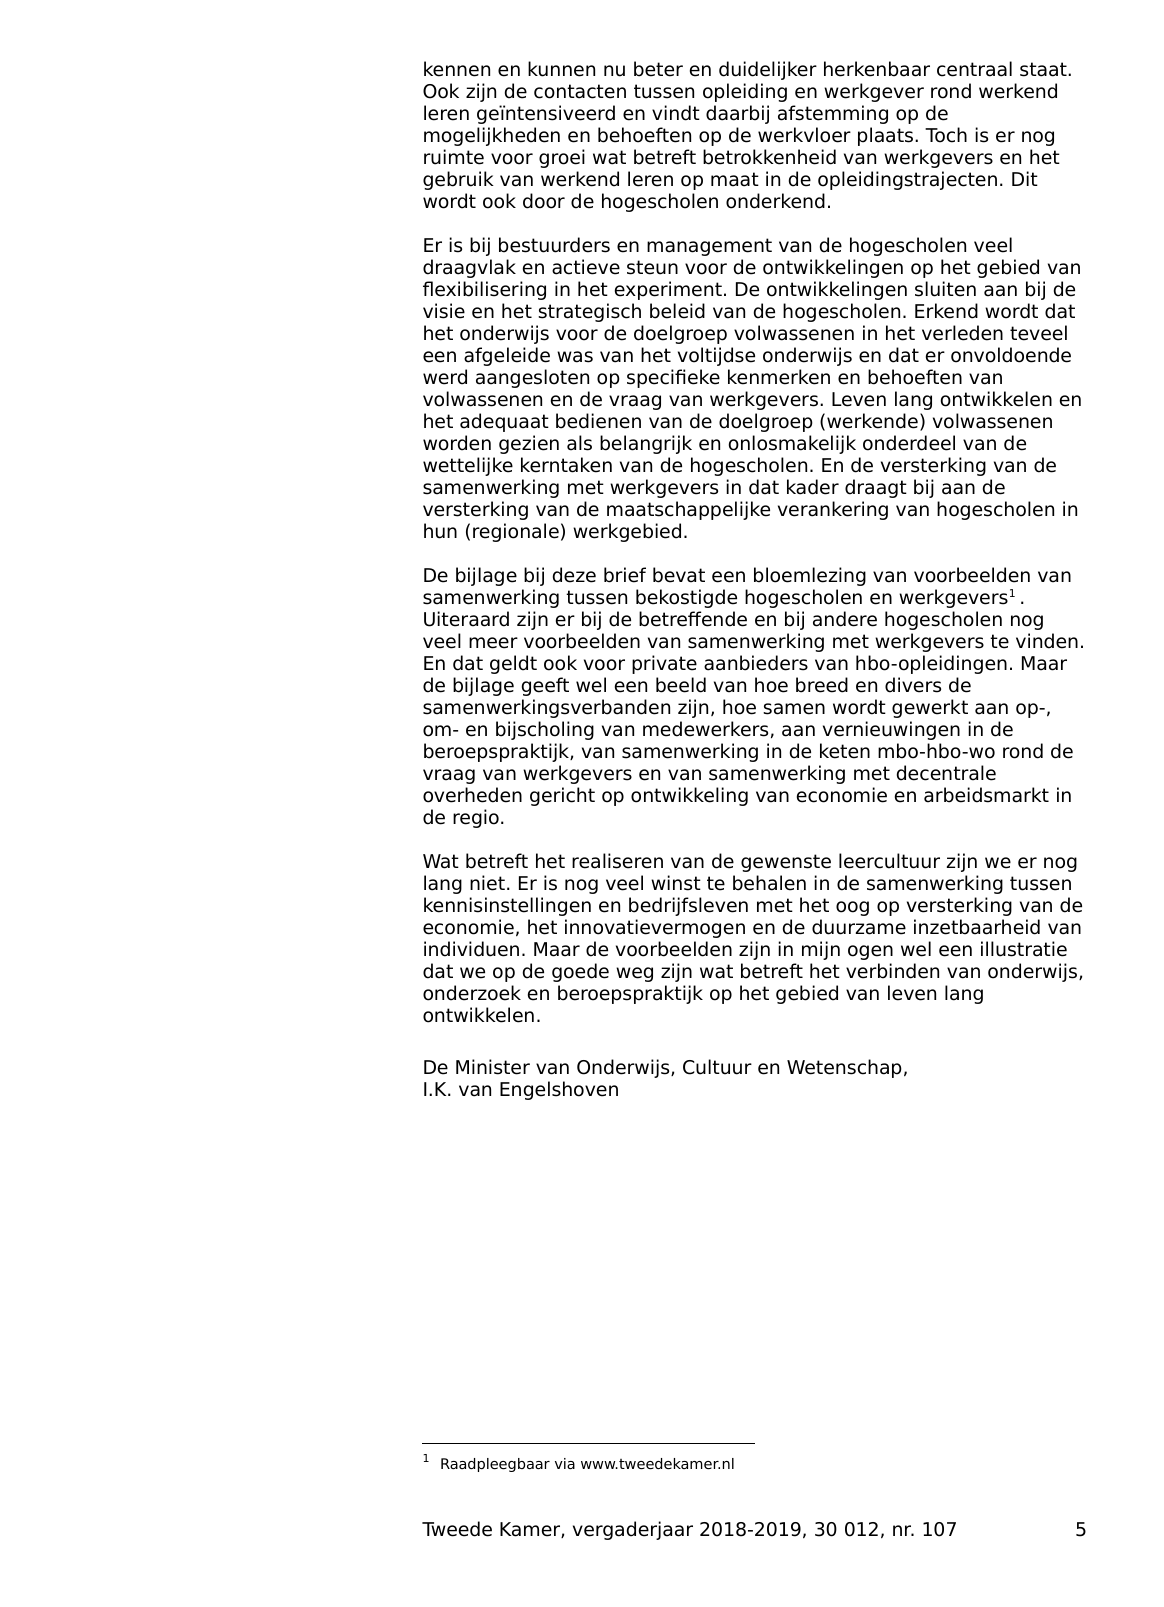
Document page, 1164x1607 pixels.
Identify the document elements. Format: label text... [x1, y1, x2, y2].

text kennen en kunnen nu beter en duidelijker herkenbaar centraal staat. Ook zijn de contacten tussen opleiding en werkgever rond werkend leren geïntensiveerd en vindt daarbij afstemming op de mogelijkheden en behoeften op de werkvloer plaats. Toch is er nog ruimte voor groei wat betreft betrokkenheid van werkgevers en het gebruik van werkend leren op maat in de opleidingstrajecten. Dit wordt ook door de hogescholen onderkend. [422, 59, 1087, 213]
text Wat betreft het realiseren van de gewenste leercultuur zijn we er nog lang niet. Er is nog veel winst te behalen in de samenwerking tussen kennisinstellingen en bedrijfsleven met het oog op versterking van de economie, het innovatievermogen en de duurzame inzetbaarheid van individuen. Maar de voorbeelden zijn in mijn ogen wel een illustratie dat we op de goede weg zijn wat betreft het verbinden van onderwijs, onderzoek en beroepspraktijk op het gebied van leven lang ontwikkelen. [422, 851, 1087, 1027]
text De bijlage bij deze brief bevat een bloemlezing van voorbeelden van samenwerking tussen bekostigde hogescholen en werkgevers. Uiteraard zijn er bij de betreffende en bij andere hogescholen nog veel meer voorbeelden van samenwerking met werkgevers te vinden. En dat geldt ook voor private aanbieders van hbo-opleidingen. Maar de bijlage geeft wel een beeld van hoe breed en divers de samenwerkingsverbanden zijn, hoe samen wordt gewerkt aan op-, om- en bijscholing van medewerkers, aan vernieuwingen in de beroepspraktijk, van samenwerking in de keten mbo-hbo-wo rond de vraag van werkgevers en van samenwerking met decentrale overheden gericht op ontwikkeling van economie en arbeidsmarkt in de regio. [422, 565, 1087, 829]
text De Minister van Onderwijs, Cultuur en Wetenschap, I.K. van Engelshoven [422, 1057, 1087, 1101]
text Er is bij bestuurders en management van de hogescholen veel draagvlak en actieve steun voor de ontwikkelingen op het gebied van flexibilisering in het experiment. De ontwikkelingen sluiten aan bij de visie en het strategisch beleid van de hogescholen. Erkend wordt dat het onderwijs voor de doelgroep volwassenen in het verleden teveel een afgeleide was van het voltijdse onderwijs en dat er onvoldoende werd aangesloten op specifieke kenmerken en behoeften van volwassenen en de vraag van werkgevers. Leven lang ontwikkelen en het adequaat bedienen van de doelgroep (werkende) volwassenen worden gezien als belangrijk en onlosmakelijk onderdeel van de wettelijke kerntaken van de hogescholen. En de versterking van de samenwerking met werkgevers in dat kader draagt bij aan de versterking van de maatschappelijke verankering van hogescholen in hun (regionale) werkgebied. [422, 235, 1087, 543]
text Raadpleegbaar via www.tweedekamer.nl [422, 1452, 1087, 1474]
